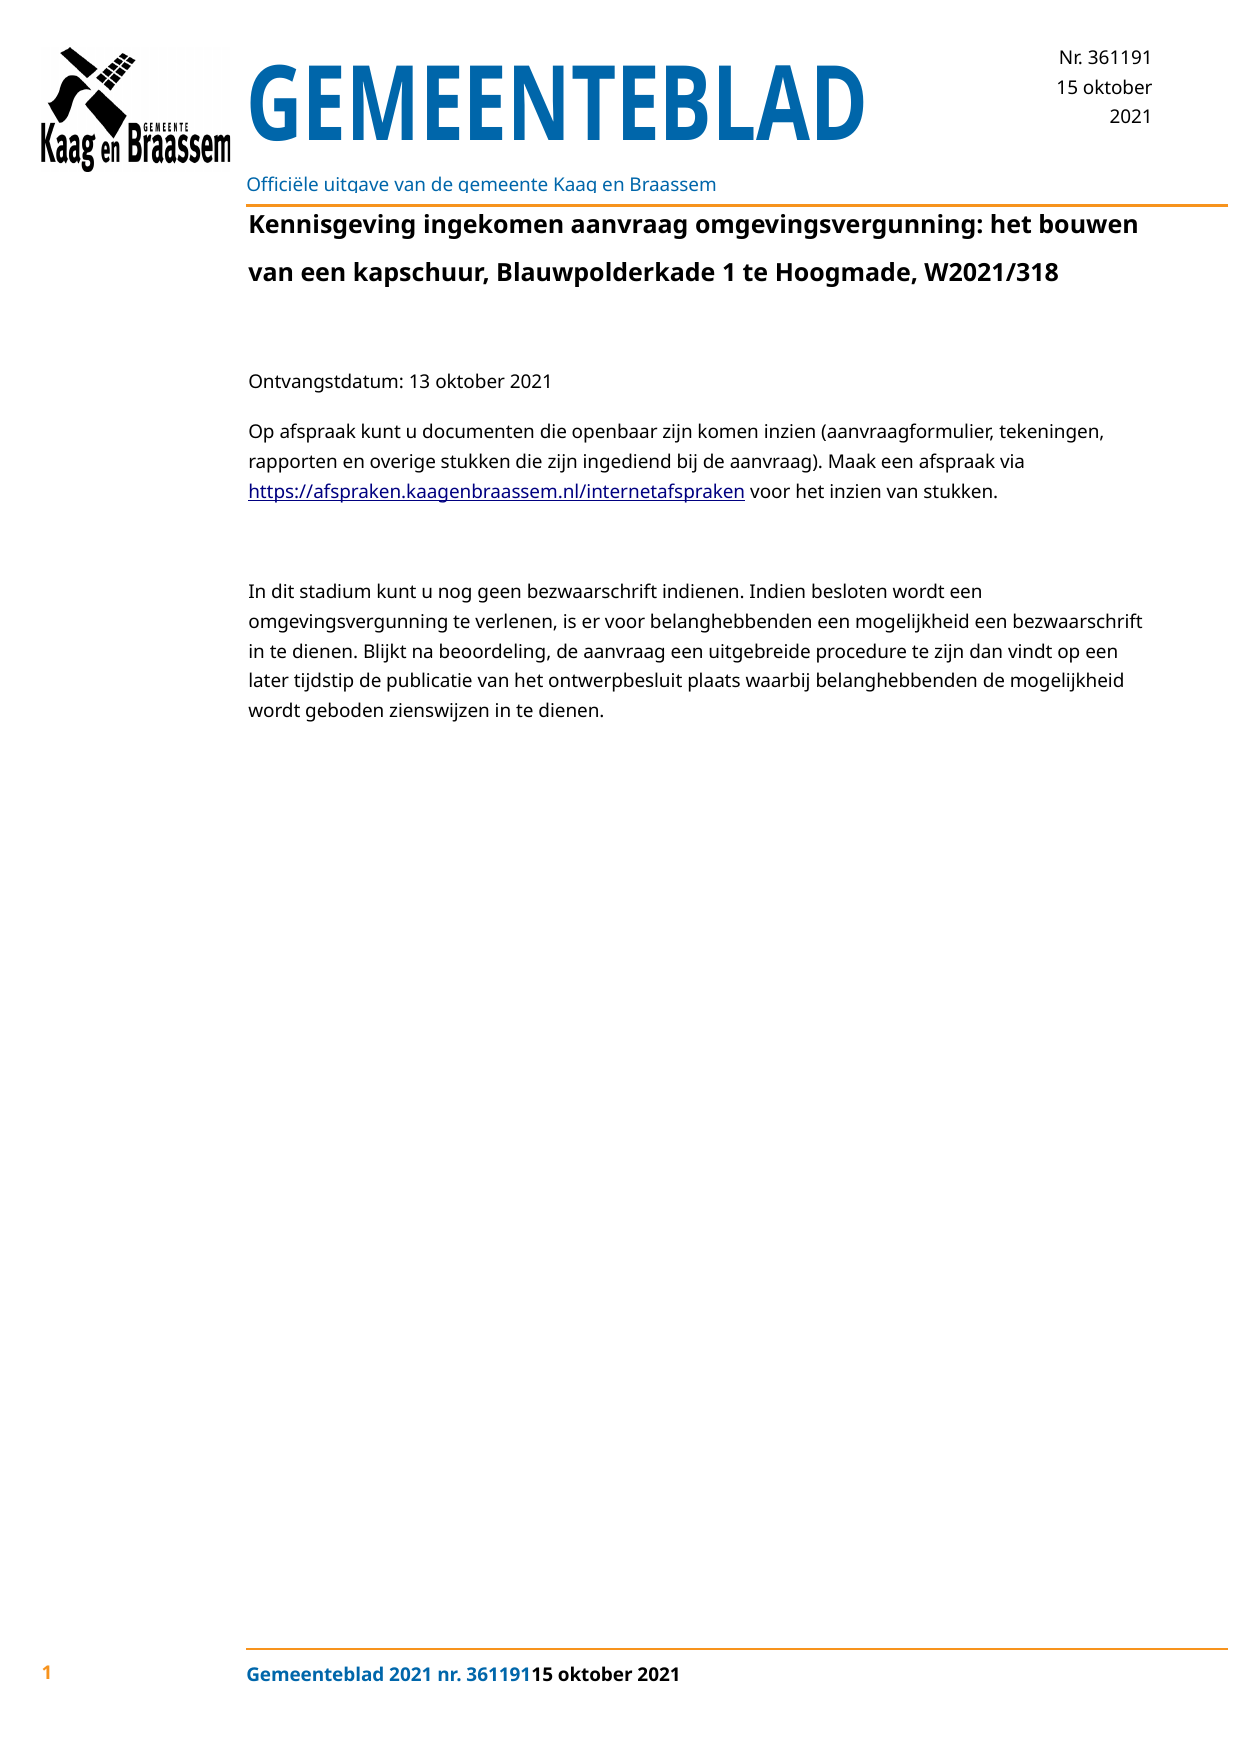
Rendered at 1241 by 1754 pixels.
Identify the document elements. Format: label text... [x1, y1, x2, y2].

text Kennisgeving ingekomen aanvraag omgevingsvergunning: het bouwen van een kapschuur, Blauwpolderkade 1 te Hoogmade, W2021/318 [248, 207, 1152, 288]
picture [41, 47, 231, 172]
text Ontvangstdatum: 13 oktober 2021 [248, 368, 1152, 394]
text In dit stadium kunt u nog geen bezwaarschrift indienen. Indien besloten wordt een omgevingsvergunning te verlenen, is er voor belanghebbenden een mogelijkheid een bezwaarschrift in te dienen. Blijkt na beoordeling, de aanvraag een uitgebreide procedure te zijn dan vindt op een later tijdstip de publicatie van het ontwerpbesluit plaats waarbij belanghebbenden de mogelijkheid wordt geboden zienswijzen in te dienen. [248, 579, 1152, 723]
text Op afspraak kunt u documenten die openbaar zijn komen inzien (aanvraagformulier, tekeningen, rapporten en overige stukken die zijn ingediend bij de aanvraag). Maak een afspraak via https://afspraken.kaagenbraassem.nl/internetafspraken voor het inzien van stukken. [248, 419, 1152, 504]
